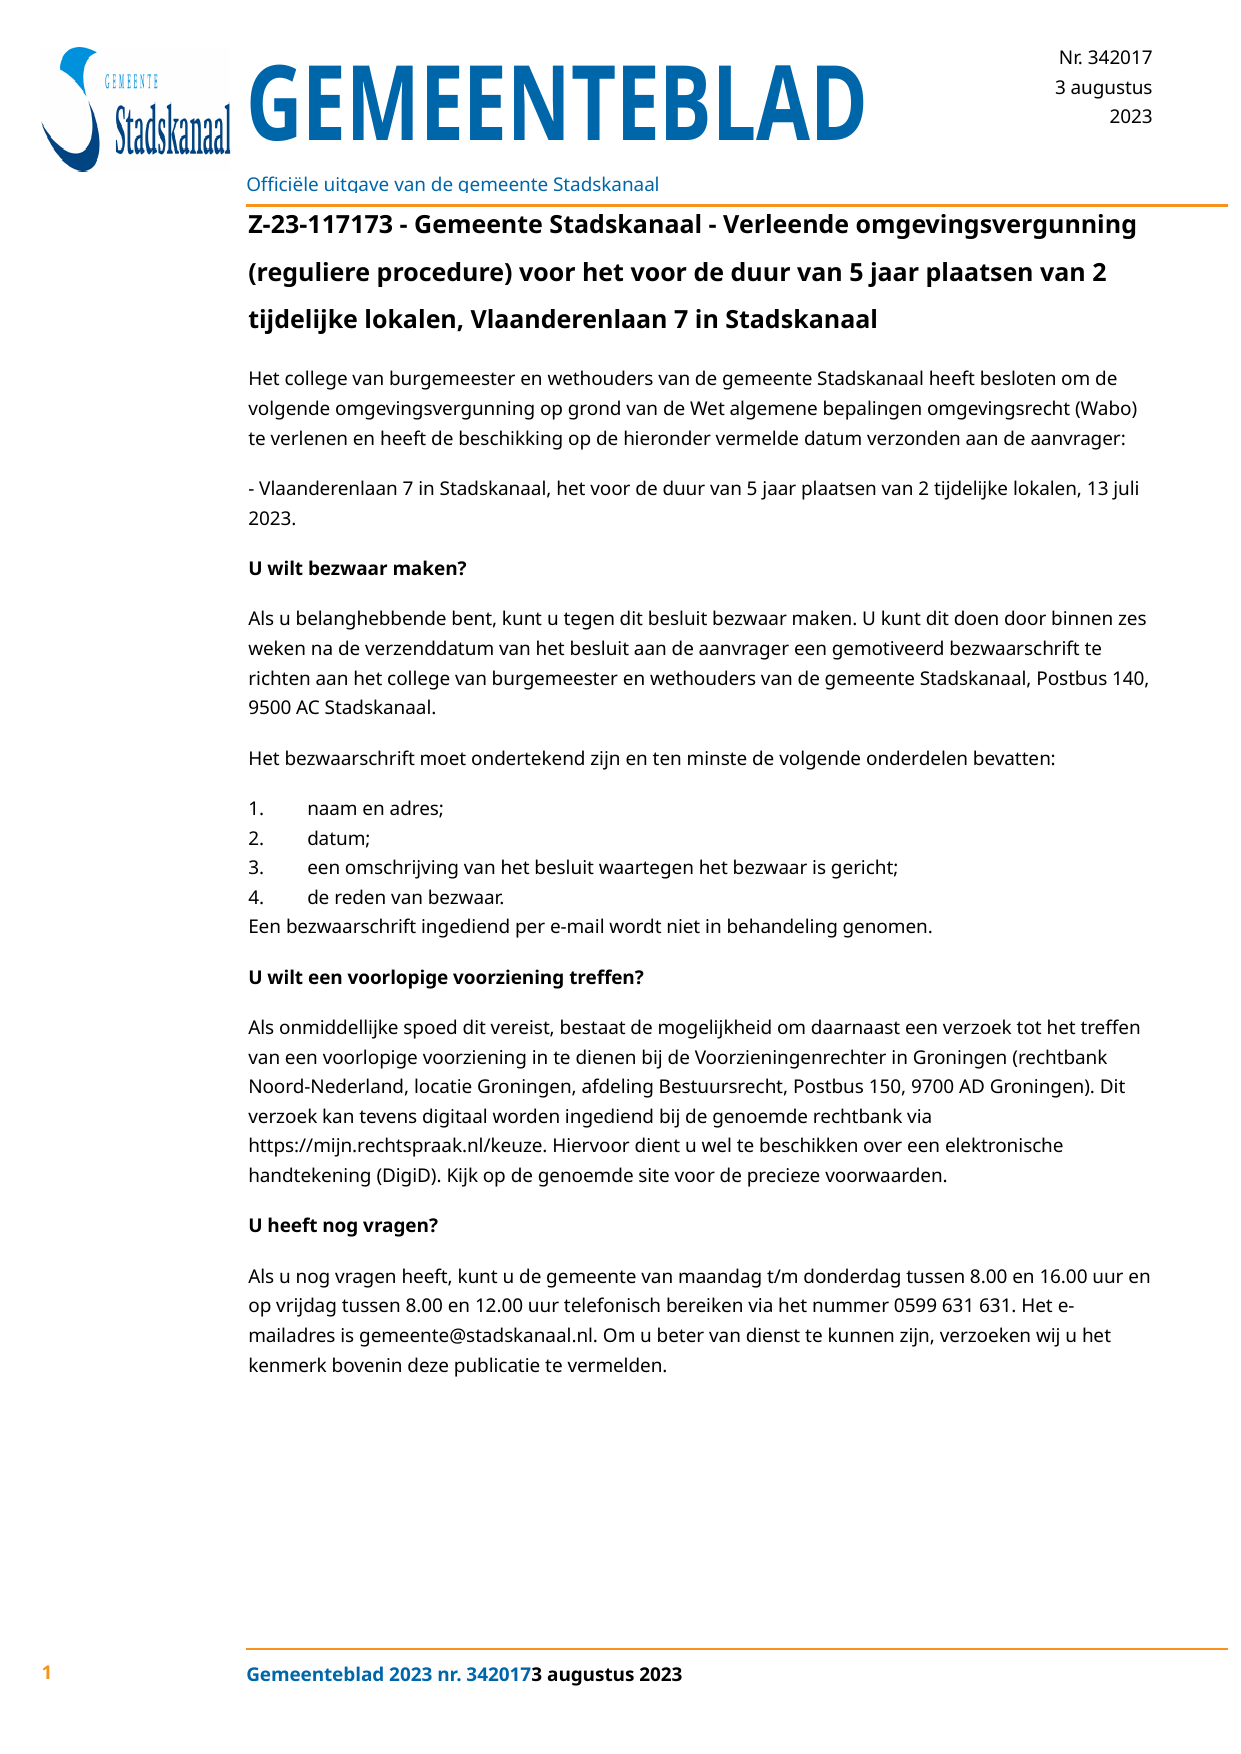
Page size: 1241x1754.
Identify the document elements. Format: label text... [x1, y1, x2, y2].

text Het bezwaarschrift moet ondertekend zijn en ten minste de volgende onderdelen bevatten: [248, 745, 1152, 770]
text U heeft nog vragen? [248, 1213, 1152, 1238]
text Als u nog vragen heeft, kunt u de gemeente van maandag t/m donderdag tussen 8.00 en 16.00 uur en op vrijdag tussen 8.00 en 12.00 uur telefonisch bereiken via het nummer 0599 631 631. Het e-mailadres is gemeente@stadskanaal.nl. Om u beter van dienst te kunnen zijn, verzoeken wij u het kenmerk bovenin deze publicatie te vermelden. [248, 1263, 1152, 1377]
list een omschrijving van het besluit waartegen het bezwaar is gericht; [248, 854, 1152, 880]
text Als u belanghebbende bent, kunt u tegen dit besluit bezwaar maken. U kunt dit doen door binnen zes weken na de verzenddatum van het besluit aan de aanvrager een gemotiveerd bezwaarschrift te richten aan het college van burgemeester en wethouders van de gemeente Stadskanaal, Postbus 140, 9500 AC Stadskanaal. [248, 606, 1152, 720]
picture [41, 47, 231, 172]
text U wilt bezwaar maken? [248, 555, 1152, 581]
text Als onmiddellijke spoed dit vereist, bestaat de mogelijkheid om daarnaast een verzoek tot het treffen van een voorlopige voorziening in te dienen bij de Voorzieningenrechter in Groningen (rechtbank Noord-Nederland, locatie Groningen, afdeling Bestuursrecht, Postbus 150, 9700 AD Groningen). Dit verzoek kan tevens digitaal worden ingediend bij de genoemde rechtbank via https://mijn.rechtspraak.nl/keuze. Hiervoor dient u wel te beschikken over een elektronische handtekening (DigiD). Kijk op de genoemde site voor de precieze voorwaarden. [248, 1014, 1152, 1188]
text - Vlaanderenlaan 7 in Stadskanaal, het voor de duur van 5 jaar plaatsen van 2 tijdelijke lokalen, 13 juli 2023. [248, 475, 1152, 530]
list de reden van bezwaar. [248, 884, 1152, 909]
text Het college van burgemeester en wethouders van de gemeente Stadskanaal heeft besloten om de volgende omgevingsvergunning op grond van de Wet algemene bepalingen omgevingsrecht (Wabo) te verlenen en heeft de beschikking op de hieronder vermelde datum verzonden aan de aanvrager: [248, 366, 1152, 450]
list naam en adres; [248, 795, 1152, 821]
text Z-23-117173 - Gemeente Stadskanaal - Verleende omgevingsvergunning (reguliere procedure) voor het voor de duur van 5 jaar plaatsen van 2 tijdelijke lokalen, Vlaanderenlaan 7 in Stadskanaal [248, 207, 1152, 336]
text Een bezwaarschrift ingediend per e-mail wordt niet in behandeling genomen. [248, 913, 1152, 939]
text U wilt een voorlopige voorziening treffen? [248, 964, 1152, 989]
list datum; [248, 825, 1152, 850]
